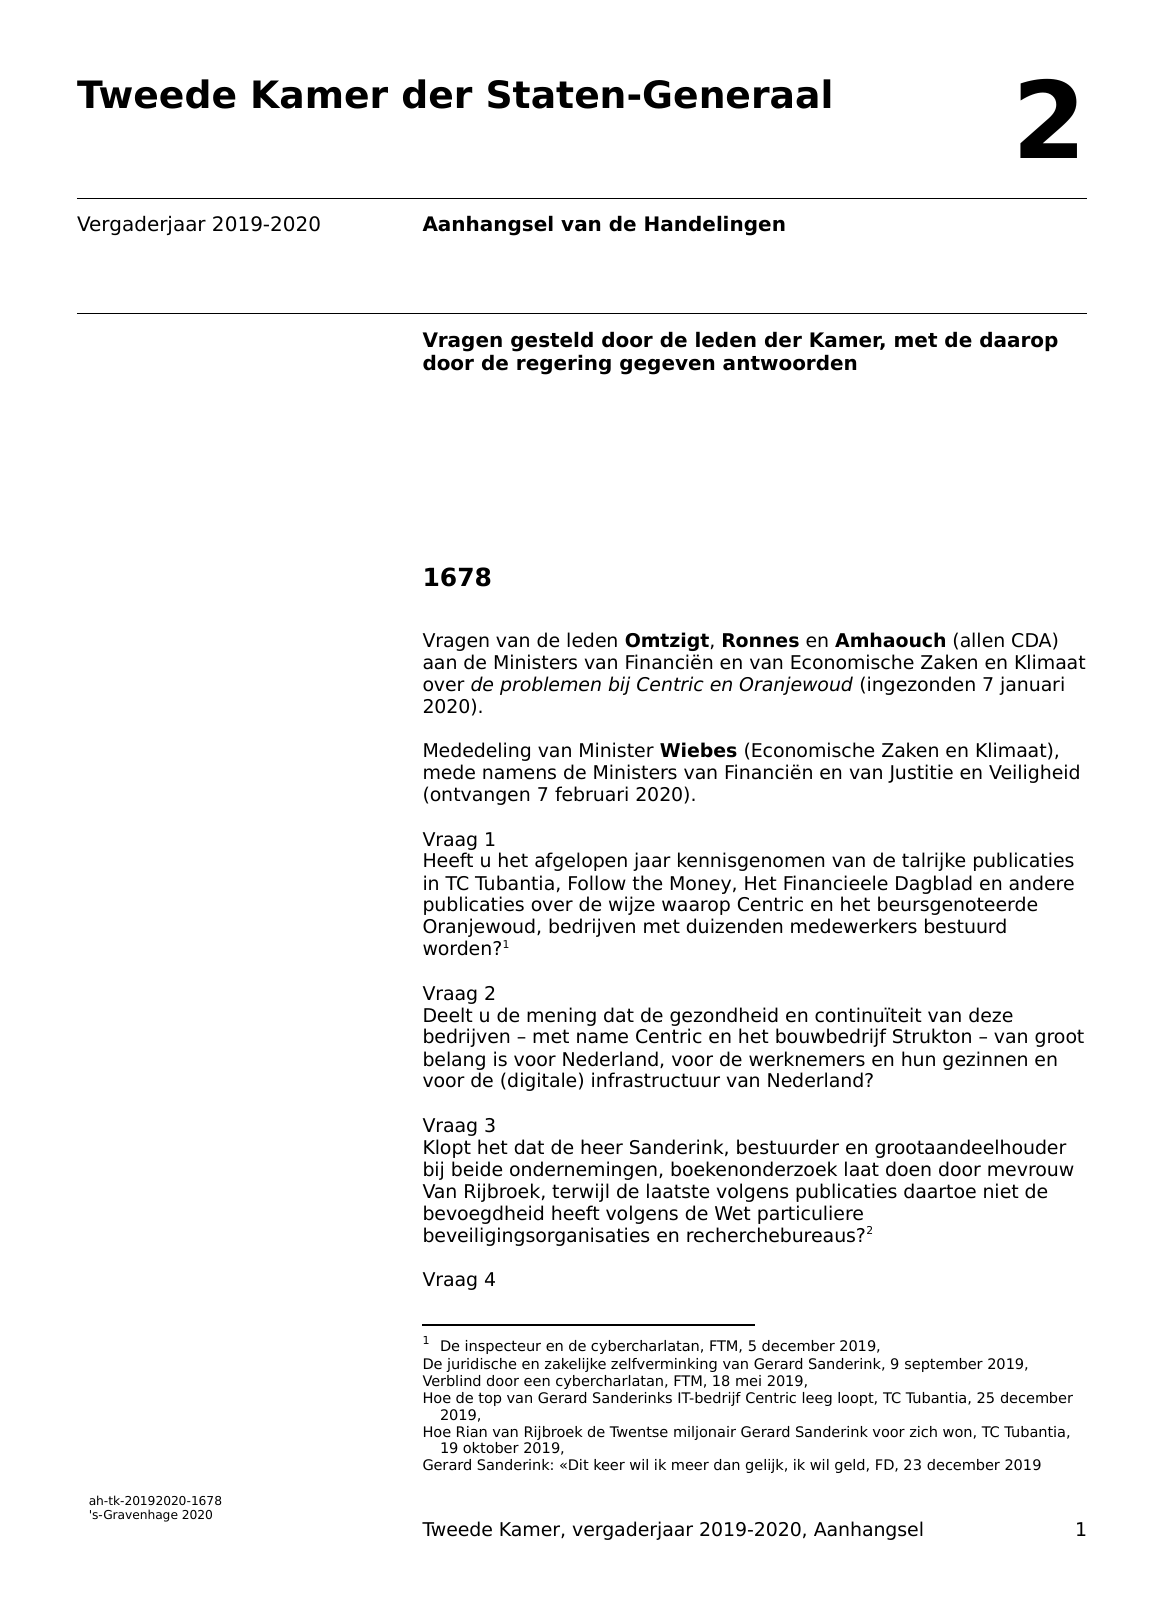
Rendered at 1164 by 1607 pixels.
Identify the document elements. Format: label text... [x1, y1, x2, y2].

text Gerard Sanderink: «Dit keer wil ik meer dan gelijk, ik wil geld, FD, 23 december 2019 [422, 1457, 1087, 1474]
table_cell [77, 314, 422, 375]
text Verblind door een cybercharlatan, FTM, 18 mei 2019, [422, 1373, 1087, 1390]
text Heeft u het afgelopen jaar kennisgenomen van de talrijke publicaties in TC Tubantia, Follow the Money, Het Financieele Dagblad en andere publicaties over de wijze waarop Centric en het beursgenoteerde Oranjewoud, bedrijven met duizenden medewerkers bestuurd worden? [422, 850, 1087, 960]
text 's-Gravenhage 2020 [88, 1508, 323, 1522]
table_header Tweede Kamer der Staten-Generaal [77, 59, 886, 198]
text Hoe de top van Gerard Sanderinks IT-bedrijf Centric leeg loopt, TC Tubantia, 25 december 2019, [422, 1390, 1087, 1424]
text Hoe Rian van Rijbroek de Twentse miljonair Gerard Sanderink voor zich won, TC Tubantia, 19 oktober 2019, [422, 1424, 1087, 1457]
table_cell Aanhangsel van de Handelingen [422, 199, 1087, 313]
text Mededeling van Minister Wiebes (Economische Zaken en Klimaat), mede namens de Ministers van Financiën en van Justitie en Veiligheid (ontvangen 7 februari 2020). [422, 740, 1087, 806]
table_cell Vragen gesteld door de leden der Kamer, met de daarop door de regering gegeven antwoorden [422, 314, 1087, 375]
text Vraag 3 [422, 1114, 1087, 1137]
table_header 2 [886, 59, 1087, 198]
text De inspecteur en de cybercharlatan, FTM, 5 december 2019, [422, 1334, 1087, 1356]
text De juridische en zakelijke zelfverminking van Gerard Sanderink, 9 september 2019, [422, 1356, 1087, 1373]
text Deelt u de mening dat de gezondheid en continuïteit van deze bedrijven – met name Centric en het bouwbedrijf Strukton – van groot belang is voor Nederland, voor de werknemers en hun gezinnen en voor de (digitale) infrastructuur van Nederland? [422, 1004, 1087, 1092]
text Klopt het dat de heer Sanderink, bestuurder en grootaandeelhouder bij beide ondernemingen, boekenonderzoek laat doen door mevrouw Van Rijbroek, terwijl de laatste volgens publicaties daartoe niet de bevoegdheid heeft volgens de Wet particuliere beveiligingsorganisaties en recherchebureaus? [422, 1137, 1087, 1246]
text Vraag 2 [422, 982, 1087, 1004]
text 1678 [422, 563, 1087, 592]
table_cell Vergaderjaar 2019-2020 [77, 199, 422, 313]
text ah-tk-20192020-1678 [88, 1494, 323, 1508]
text Vragen van de leden Omtzigt, Ronnes en Amhaouch (allen CDA) aan de Ministers van Financiën en van Economische Zaken en Klimaat over de problemen bij Centric en Oranjewoud (ingezonden 7 januari 2020). [422, 630, 1087, 718]
text Vraag 1 [422, 828, 1087, 850]
text Vraag 4 [422, 1269, 1087, 1291]
